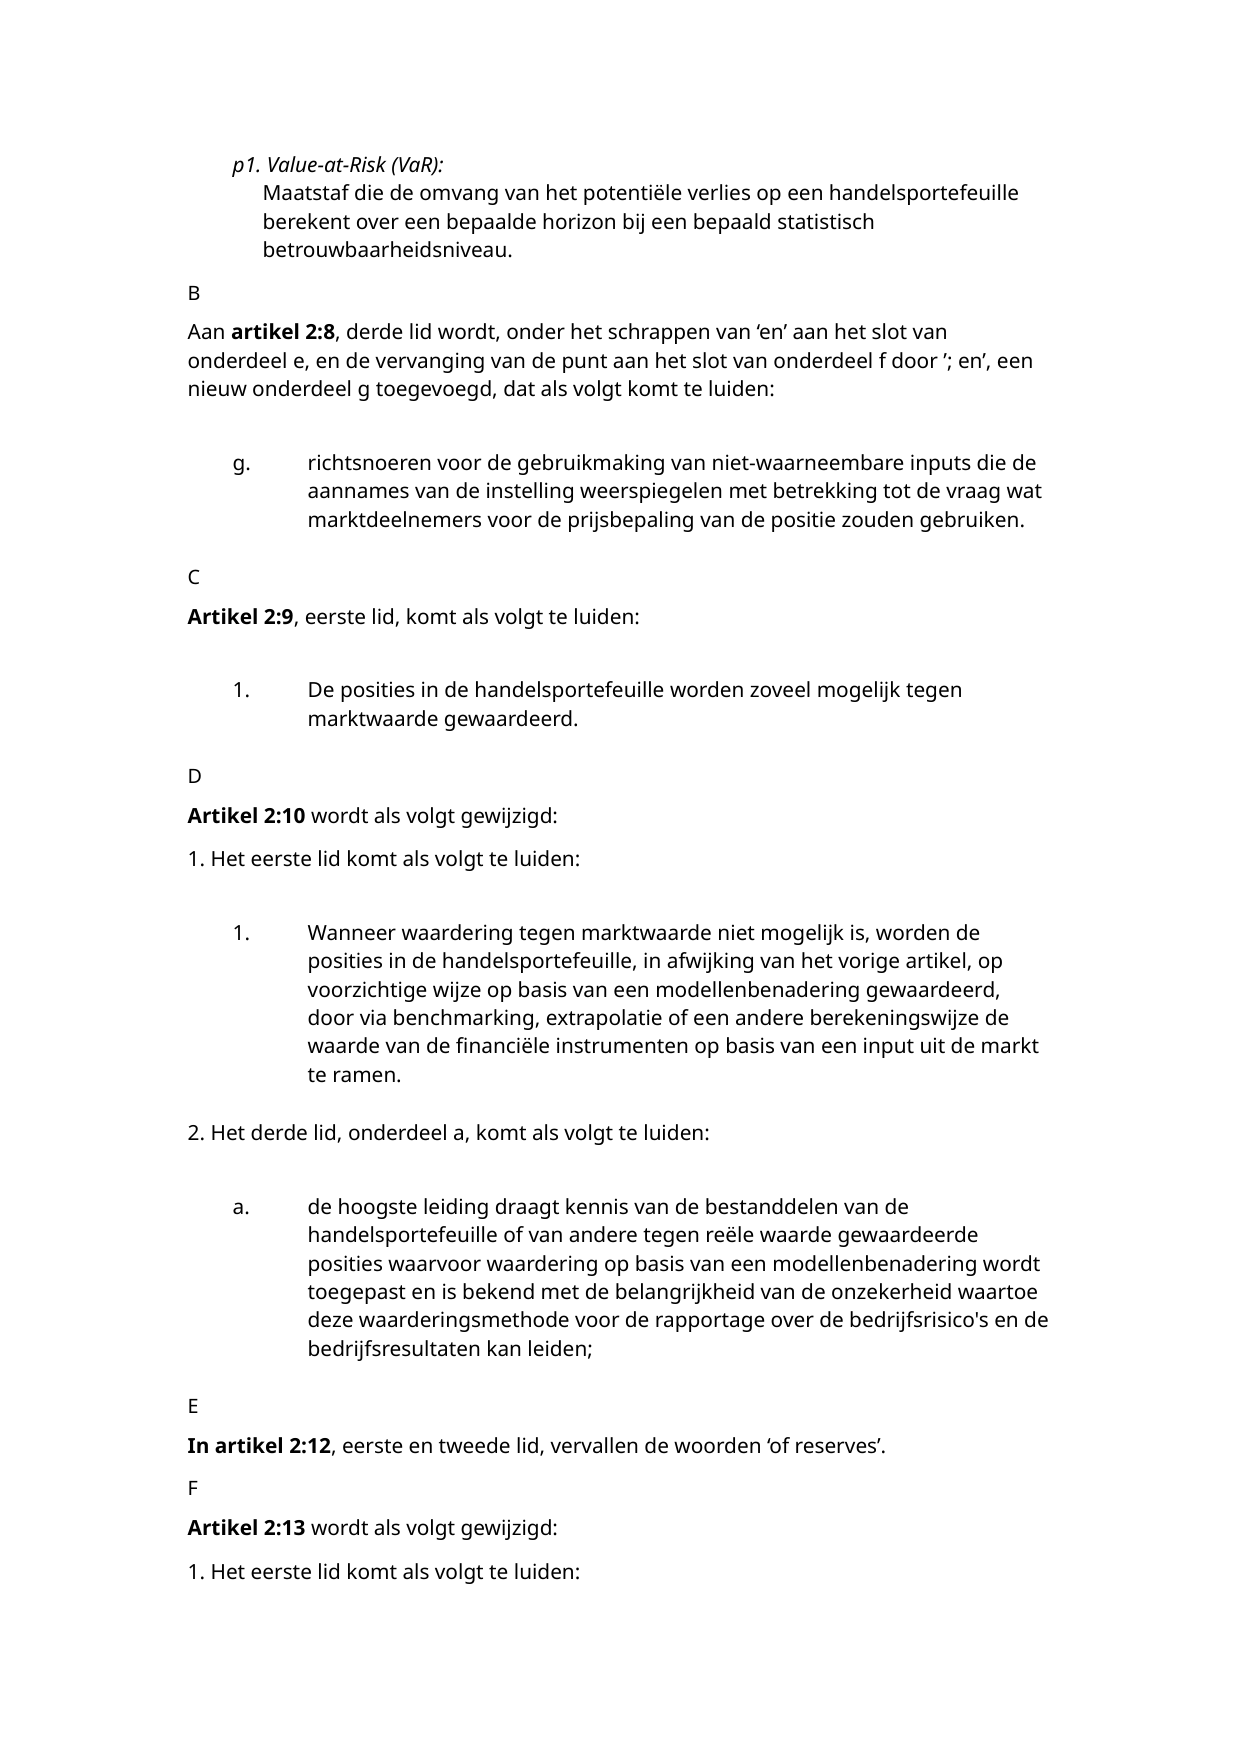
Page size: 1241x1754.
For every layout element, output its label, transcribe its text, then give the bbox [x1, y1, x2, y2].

text 1. Het eerste lid komt als volgt te luiden: [187, 844, 1053, 873]
text Maatstaf die de omvang van het potentiële verlies op een handelsportefeuille berekent over een bepaalde horizon bij een bepaald statistisch betrouwbaarheidsniveau. [262, 178, 1053, 264]
text In artikel 2:12, eerste en tweede lid, vervallen de woorden ‘of reserves’. [187, 1431, 1053, 1460]
text 1. Het eerste lid komt als volgt te luiden: [187, 1557, 1053, 1585]
text p1. Value-at-Risk (VaR): [232, 150, 1053, 178]
text D [187, 762, 1053, 789]
list De posities in de handelsportefeuille worden zoveel mogelijk tegen marktwaarde gewaardeerd. [232, 675, 1053, 732]
text Artikel 2:10 wordt als volgt gewijzigd: [187, 801, 1053, 829]
text Artikel 2:9, eerste lid, komt als volgt te luiden: [187, 602, 1053, 630]
list de hoogste leiding draagt kennis van de bestanddelen van de handelsportefeuille of van andere tegen reële waarde gewaardeerde posities waarvoor waardering op basis van een modellenbenadering wordt toegepast en is bekend met de belangrijkheid van de onzekerheid waartoe deze waarderingsmethode voor de rapportage over de bedrijfsrisico's en de bedrijfsresultaten kan leiden; [232, 1192, 1053, 1362]
text 2. Het derde lid, onderdeel a, komt als volgt te luiden: [187, 1118, 1053, 1147]
text Artikel 2:13 wordt als volgt gewijzigd: [187, 1513, 1053, 1542]
list Wanneer waardering tegen marktwaarde niet mogelijk is, worden de posities in de handelsportefeuille, in afwijking van het vorige artikel, op voorzichtige wijze op basis van een modellenbenadering gewaardeerd, door via benchmarking, extrapolatie of een andere berekeningswijze de waarde van de financiële instrumenten op basis van een input uit de markt te ramen. [232, 918, 1053, 1088]
text F [187, 1475, 1053, 1502]
text C [187, 563, 1053, 590]
text B [187, 279, 1053, 306]
text Aan artikel 2:8, derde lid wordt, onder het schrappen van ‘en’ aan het slot van onderdeel e, en de vervanging van de punt aan het slot van onderdeel f door ’; en’, een nieuw onderdeel g toegevoegd, dat als volgt komt te luiden: [187, 317, 1053, 403]
list richtsnoeren voor de gebruikmaking van niet-waarneembare inputs die de aannames van de instelling weerspiegelen met betrekking tot de vraag wat marktdeelnemers voor de prijsbepaling van de positie zouden gebruiken. [232, 448, 1053, 533]
text E [187, 1392, 1053, 1419]
